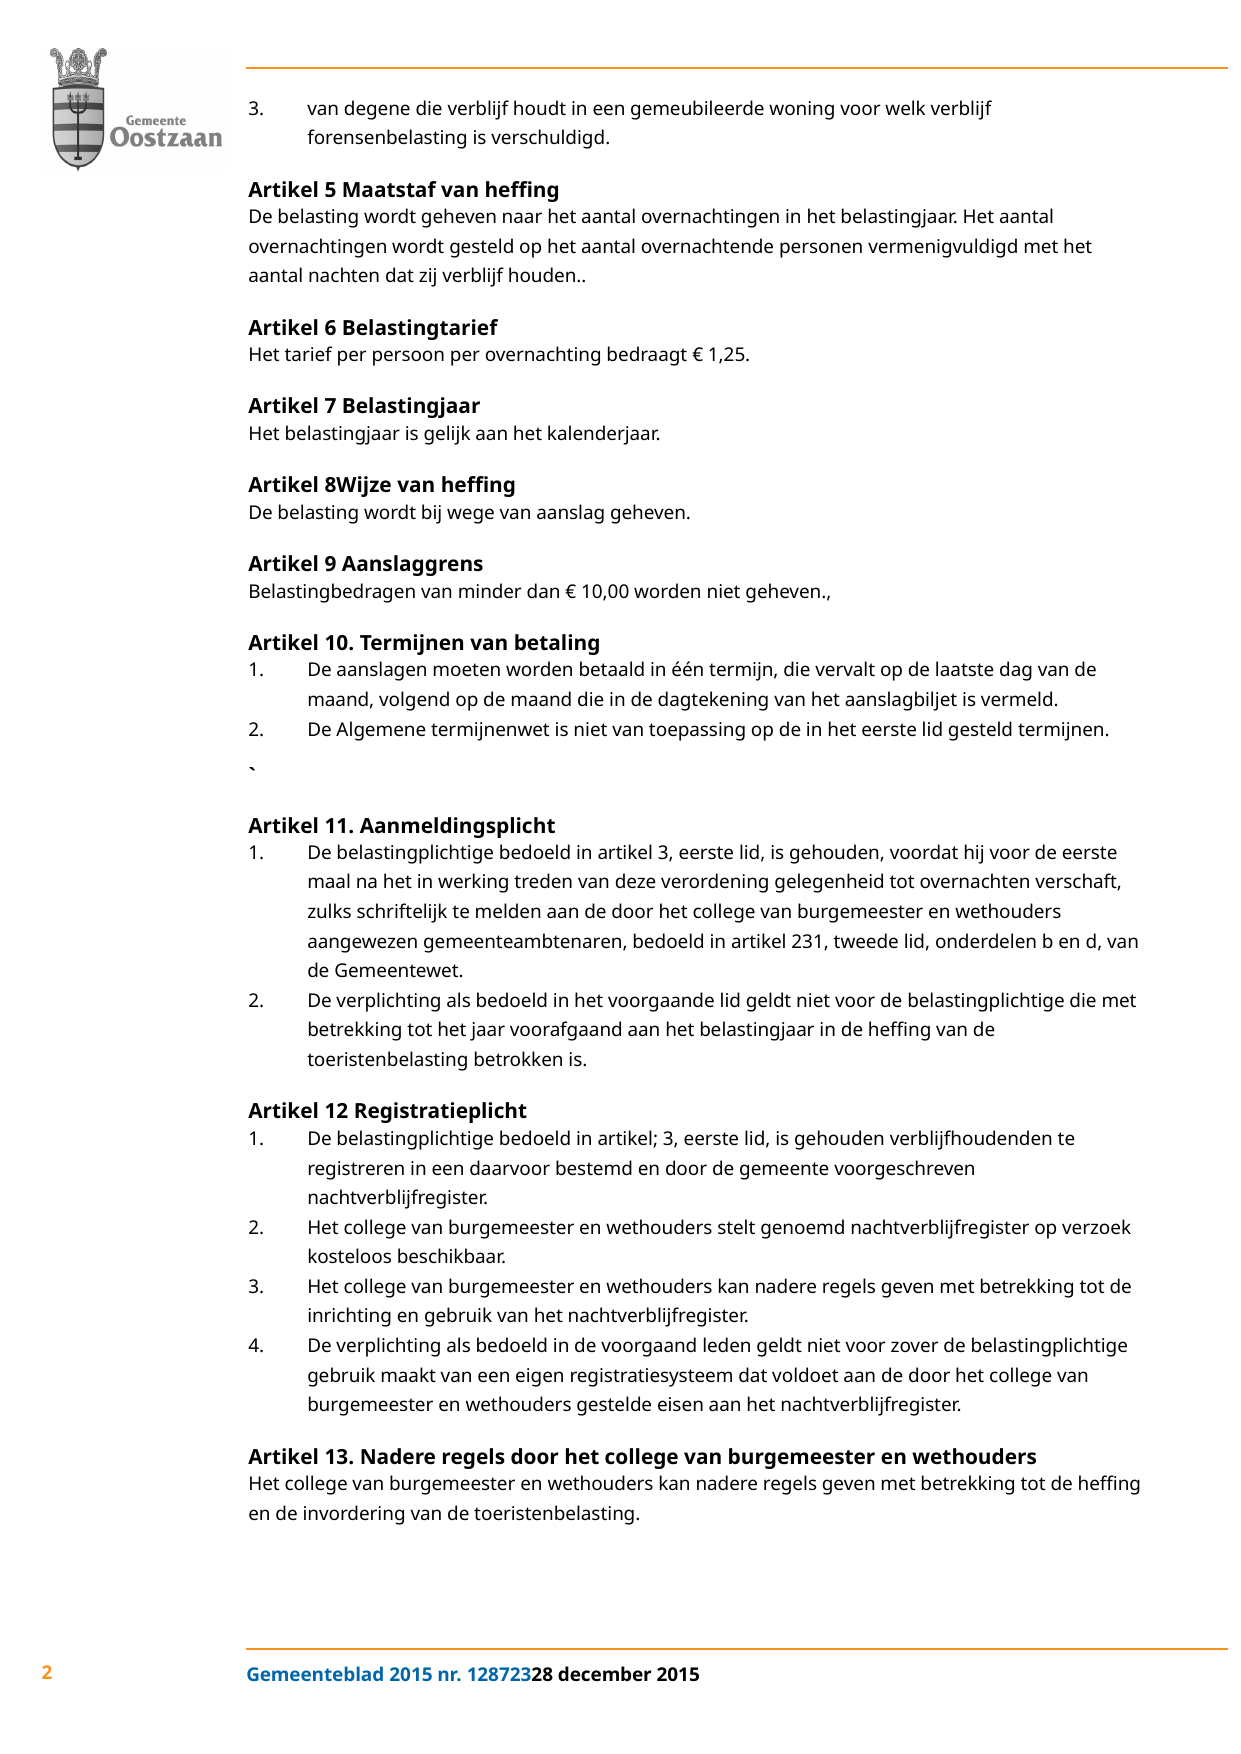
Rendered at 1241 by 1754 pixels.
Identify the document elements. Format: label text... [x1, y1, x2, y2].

text Artikel 10. Termijnen van betaling [248, 628, 1152, 657]
text ` [248, 761, 1152, 790]
text De belasting wordt geheven naar het aantal overnachtingen in het belastingjaar. Het aantal overnachtingen wordt gesteld op het aantal overnachtende personen vermenigvuldigd met het aantal nachten dat zij verblijf houden.. [248, 203, 1152, 288]
text Artikel 6 Belastingtarief [248, 313, 1152, 341]
list De aanslagen moeten worden betaald in één termijn, die vervalt op de laatste dag van de maand, volgend op de maand die in de dagtekening van het aanslagbiljet is vermeld. [248, 657, 1152, 712]
text Het tarief per persoon per overnachting bedraagt € 1,25. [248, 341, 1152, 367]
list Het college van burgemeester en wethouders stelt genoemd nachtverblijfregister op verzoek kosteloos beschikbaar. [248, 1214, 1152, 1269]
text Artikel 5 Maatstaf van heffing [248, 175, 1152, 203]
text Artikel 8Wijze van heffing [248, 471, 1152, 499]
list De belastingplichtige bedoeld in artikel; 3, eerste lid, is gehouden verblijfhoudenden te registreren in een daarvoor bestemd en door de gemeente voorgeschreven nachtverblijfregister. [248, 1125, 1152, 1210]
text Het college van burgemeester en wethouders kan nadere regels geven met betrekking tot de heffing en de invordering van de toeristenbelasting. [248, 1470, 1152, 1526]
list De belastingplichtige bedoeld in artikel 3, eerste lid, is gehouden, voordat hij voor de eerste maal na het in werking treden van deze verordening gelegenheid tot overnachten verschaft, zulks schriftelijk te melden aan de door het college van burgemeester en wethouders aangewezen gemeenteambtenaren, bedoeld in artikel 231, tweede lid, onderdelen b en d, van de Gemeentewet. [248, 839, 1152, 983]
list De verplichting als bedoeld in het voorgaande lid geldt niet voor de belastingplichtige die met betrekking tot het jaar voorafgaand aan het belastingjaar in de heffing van de toeristenbelasting betrokken is. [248, 987, 1152, 1072]
text Het belastingjaar is gelijk aan het kalenderjaar. [248, 420, 1152, 446]
text De belasting wordt bij wege van aanslag geheven. [248, 499, 1152, 525]
text Artikel 12 Registratieplicht [248, 1097, 1152, 1125]
text Belastingbedragen van minder dan € 10,00 worden niet geheven., [248, 578, 1152, 603]
picture [41, 47, 231, 172]
text Artikel 13. Nadere regels door het college van burgemeester en wethouders [248, 1442, 1152, 1470]
text Artikel 9 Aanslaggrens [248, 549, 1152, 578]
list Het college van burgemeester en wethouders kan nadere regels geven met betrekking tot de inrichting en gebruik van het nachtverblijfregister. [248, 1273, 1152, 1328]
list van degene die verblijf houdt in een gemeubileerde woning voor welk verblijf forensenbelasting is verschuldigd. [248, 95, 1152, 150]
list De verplichting als bedoeld in de voorgaand leden geldt niet voor zover de belastingplichtige gebruik maakt van een eigen registratiesysteem dat voldoet aan de door het college van burgemeester en wethouders gestelde eisen aan het nachtverblijfregister. [248, 1332, 1152, 1417]
text Artikel 11. Aanmeldingsplicht [248, 811, 1152, 839]
list De Algemene termijnenwet is niet van toepassing op de in het eerste lid gesteld termijnen. [248, 716, 1152, 742]
text Artikel 7 Belastingjaar [248, 392, 1152, 420]
